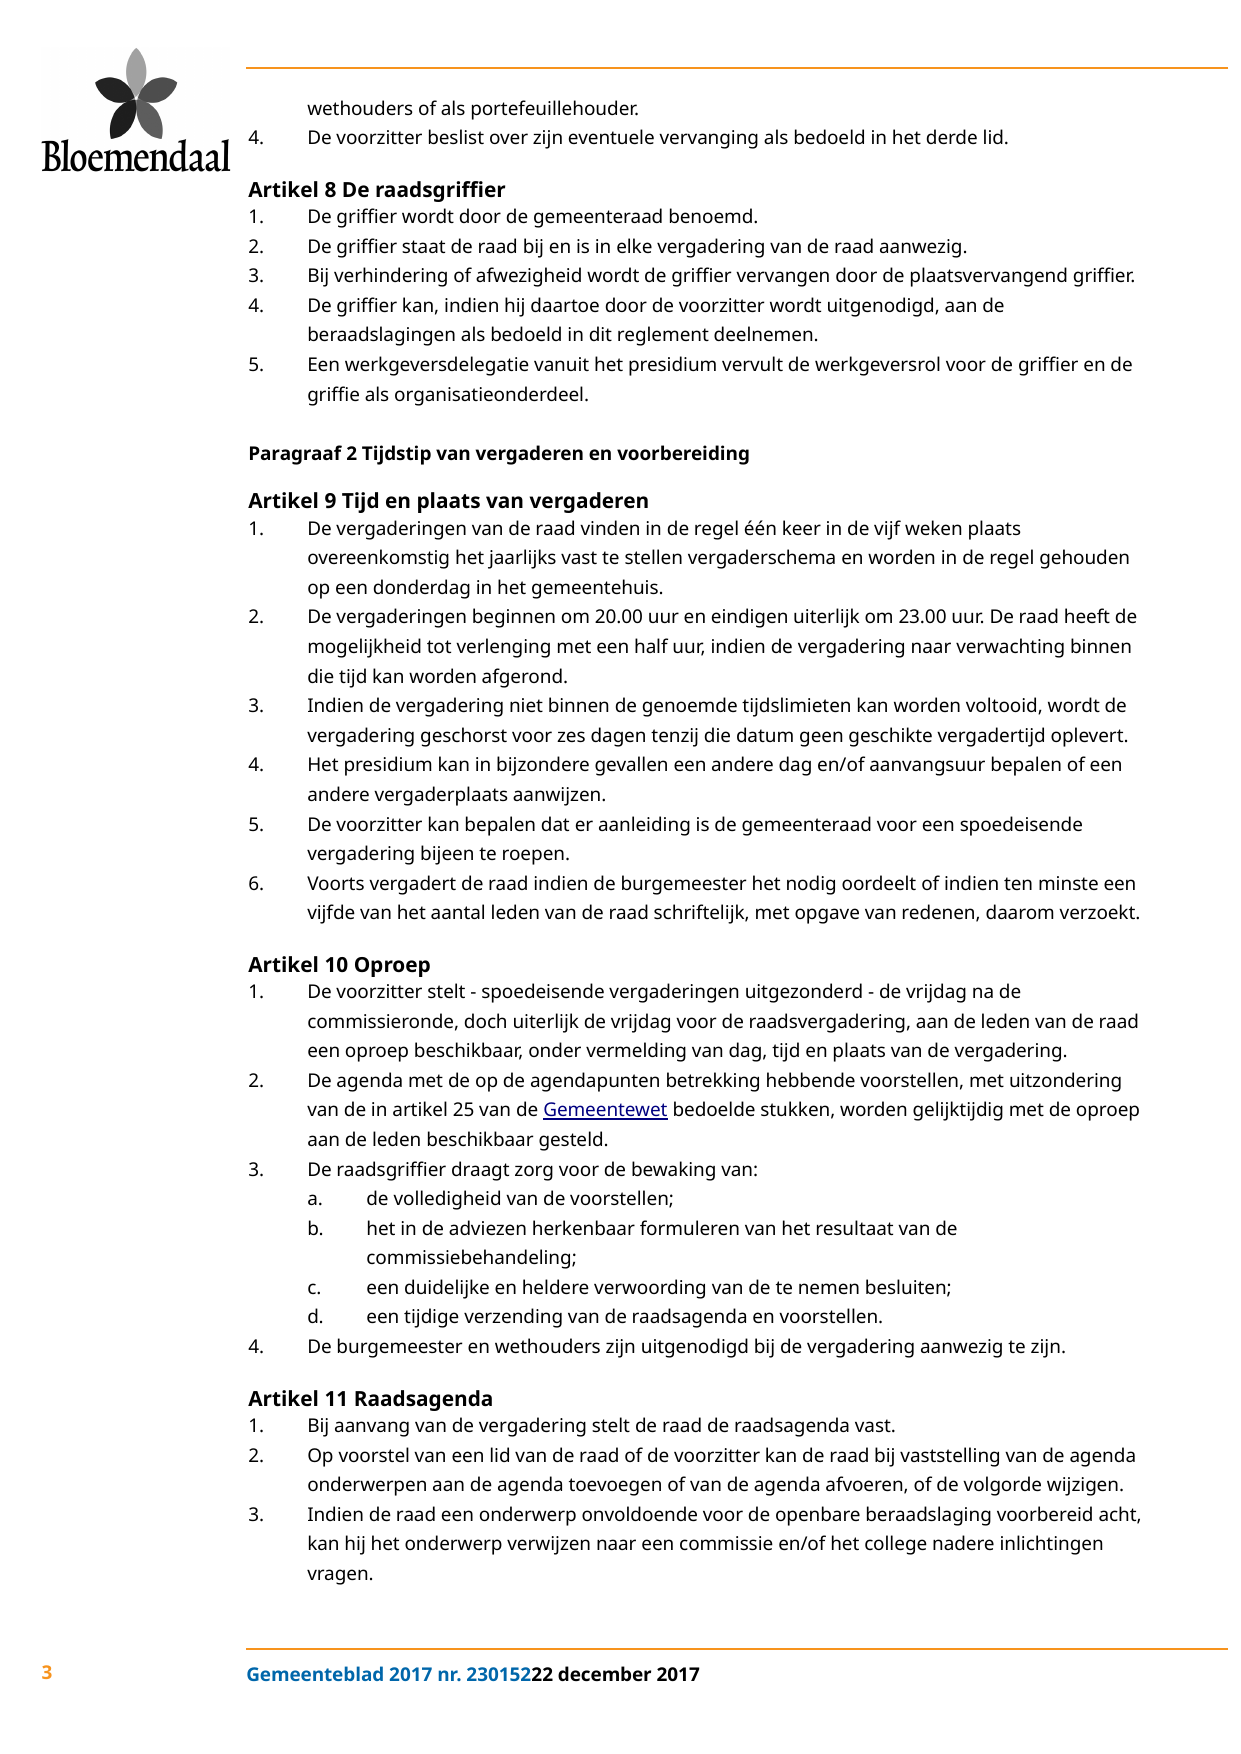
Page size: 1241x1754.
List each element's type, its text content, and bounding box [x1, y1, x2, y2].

list het in de adviezen herkenbaar formuleren van het resultaat van de commissiebehandeling; [307, 1215, 1152, 1270]
list De voorzitter stelt - spoedeisende vergaderingen uitgezonderd - de vrijdag na de commissieronde, doch uiterlijk de vrijdag voor de raadsvergadering, aan de leden van de raad een oproep beschikbaar, onder vermelding van dag, tijd en plaats van de vergadering. [248, 978, 1152, 1063]
list De griffier staat de raad bij en is in elke vergadering van de raad aanwezig. [248, 233, 1152, 258]
list de volledigheid van de voorstellen; [307, 1185, 1152, 1211]
list De raadsgriffier draagt zorg voor de bewaking van: [248, 1156, 1152, 1182]
list De voorzitter beslist over zijn eventuele vervanging als bedoeld in het derde lid. [248, 124, 1152, 150]
list een tijdige verzending van de raadsagenda en voorstellen. [307, 1304, 1152, 1329]
text Artikel 11 Raadsagenda [248, 1384, 1152, 1412]
list De griffier kan, indien hij daartoe door de voorzitter wordt uitgenodigd, aan de beraadslagingen als bedoeld in dit reglement deelnemen. [248, 292, 1152, 347]
text Artikel 10 Oproep [248, 950, 1152, 978]
list Het presidium kan in bijzondere gevallen een andere dag en/of aanvangsuur bepalen of een andere vergaderplaats aanwijzen. [248, 752, 1152, 807]
list Indien de vergadering niet binnen de genoemde tijdslimieten kan worden voltooid, wordt de vergadering geschorst voor zes dagen tenzij die datum geen geschikte vergadertijd oplevert. [248, 692, 1152, 748]
list wethouders of als portefeuillehouder. [248, 95, 1152, 121]
picture [41, 47, 231, 172]
list De voorzitter kan bepalen dat er aanleiding is de gemeenteraad voor een spoedeisende vergadering bijeen te roepen. [248, 811, 1152, 866]
list De burgemeester en wethouders zijn uitgenodigd bij de vergadering aanwezig te zijn. [248, 1333, 1152, 1359]
list Voorts vergadert de raad indien de burgemeester het nodig oordeelt of indien ten minste een vijfde van het aantal leden van de raad schriftelijk, met opgave van redenen, daarom verzoekt. [248, 870, 1152, 925]
list een duidelijke en heldere verwoording van de te nemen besluiten; [307, 1274, 1152, 1300]
text Paragraaf 2 Tijdstip van vergaderen en voorbereiding [248, 440, 1152, 466]
text Artikel 9 Tijd en plaats van vergaderen [248, 486, 1152, 515]
text Artikel 8 De raadsgriffier [248, 175, 1152, 203]
list Een werkgeversdelegatie vanuit het presidium vervult de werkgeversrol voor de griffier en de griffie als organisatieonderdeel. [248, 351, 1152, 406]
list De griffier wordt door de gemeenteraad benoemd. [248, 203, 1152, 229]
list De agenda met de op de agendapunten betrekking hebbende voorstellen, met uitzondering van de in artikel 25 van de Gemeentewet bedoelde stukken, worden gelijktijdig met de oproep aan de leden beschikbaar gesteld. [248, 1067, 1152, 1152]
list Indien de raad een onderwerp onvoldoende voor de openbare beraadslaging voorbereid acht, kan hij het onderwerp verwijzen naar een commissie en/of het college nadere inlichtingen vragen. [248, 1501, 1152, 1586]
list Op voorstel van een lid van de raad of de voorzitter kan de raad bij vaststelling van de agenda onderwerpen aan de agenda toevoegen of van de agenda afvoeren, of de volgorde wijzigen. [248, 1442, 1152, 1497]
list De vergaderingen beginnen om 20.00 uur en eindigen uiterlijk om 23.00 uur. De raad heeft de mogelijkheid tot verlenging met een half uur, indien de vergadering naar verwachting binnen die tijd kan worden afgerond. [248, 604, 1152, 688]
list Bij verhindering of afwezigheid wordt de griffier vervangen door de plaatsvervangend griffier. [248, 262, 1152, 288]
list Bij aanvang van de vergadering stelt de raad de raadsagenda vast. [248, 1412, 1152, 1438]
list De vergaderingen van de raad vinden in de regel één keer in de vijf weken plaats overeenkomstig het jaarlijks vast te stellen vergaderschema en worden in de regel gehouden op een donderdag in het gemeentehuis. [248, 515, 1152, 600]
